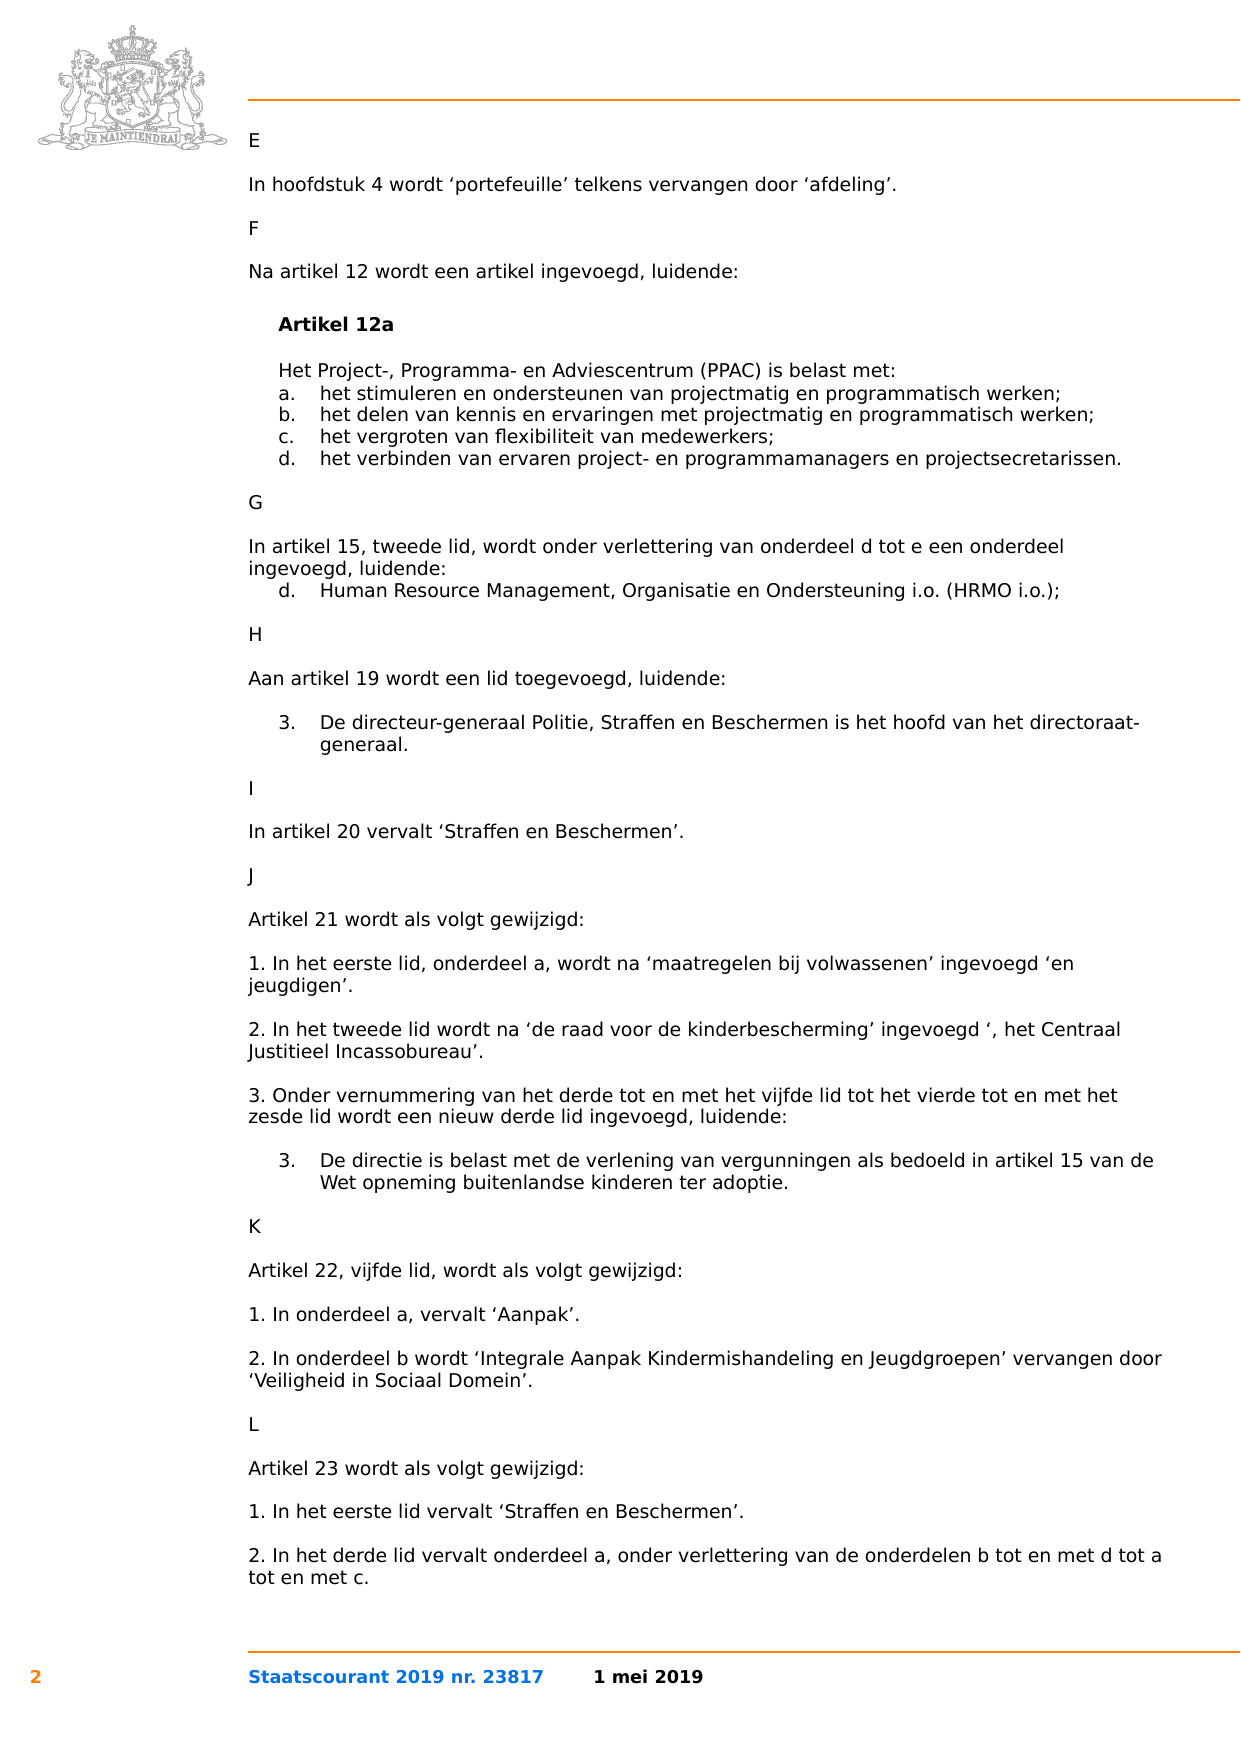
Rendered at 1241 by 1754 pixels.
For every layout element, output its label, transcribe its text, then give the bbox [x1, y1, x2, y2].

text Na artikel 12 wordt een artikel ingevoegd, luidende: [248, 261, 1163, 283]
text In artikel 20 vervalt ‘Straffen en Beschermen’. [248, 821, 1163, 843]
text L [248, 1413, 1163, 1436]
text Aan artikel 19 wordt een lid toegevoegd, luidende: [248, 668, 1163, 690]
text In hoofdstuk 4 wordt ‘portefeuille’ telkens vervangen door ‘afdeling’. [248, 174, 1163, 196]
text H [248, 624, 1163, 646]
text 3. Onder vernummering van het derde tot en met het vijfde lid tot het vierde tot en met het zesde lid wordt een nieuw derde lid ingevoegd, luidende: [248, 1084, 1163, 1128]
text 3. De directeur-generaal Politie, Straffen en Beschermen is het hoofd van het directoraat-generaal. [278, 712, 1163, 756]
text 1. In onderdeel a, vervalt ‘Aanpak’. [248, 1304, 1163, 1326]
text a. het stimuleren en ondersteunen van projectmatig en programmatisch werken; [278, 382, 1163, 404]
text d. Human Resource Management, Organisatie en Ondersteuning i.o. (HRMO i.o.); [278, 580, 1163, 602]
picture [38, 25, 227, 150]
text F [248, 218, 1163, 239]
text b. het delen van kennis en ervaringen met projectmatig en programmatisch werken; [278, 404, 1163, 426]
text G [248, 492, 1163, 514]
text J [248, 865, 1163, 887]
text 3. De directie is belast met de verlening van vergunningen als bedoeld in artikel 15 van de Wet opneming buitenlandse kinderen ter adoptie. [278, 1150, 1163, 1194]
subtitle Artikel 12a [278, 313, 1163, 335]
text Het Project-, Programma- en Adviescentrum (PPAC) is belast met: [278, 360, 1163, 382]
text Artikel 23 wordt als volgt gewijzigd: [248, 1457, 1163, 1479]
text c. het vergroten van flexibiliteit van medewerkers; [278, 426, 1163, 448]
text I [248, 777, 1163, 799]
text Artikel 21 wordt als volgt gewijzigd: [248, 909, 1163, 931]
text K [248, 1216, 1163, 1238]
text 2. In onderdeel b wordt ‘Integrale Aanpak Kindermishandeling en Jeugdgroepen’ vervangen door ‘Veiligheid in Sociaal Domein’. [248, 1348, 1163, 1392]
text 2. In het derde lid vervalt onderdeel a, onder verlettering van de onderdelen b tot en met d tot a tot en met c. [248, 1545, 1163, 1589]
text d. het verbinden van ervaren project- en programmamanagers en projectsecretarissen. [278, 448, 1163, 470]
text 1. In het eerste lid, onderdeel a, wordt na ‘maatregelen bij volwassenen’ ingevoegd ‘en jeugdigen’. [248, 953, 1163, 997]
text In artikel 15, tweede lid, wordt onder verlettering van onderdeel d tot e een onderdeel ingevoegd, luidende: [248, 536, 1163, 580]
text E [248, 130, 1163, 152]
text 2. In het tweede lid wordt na ‘de raad voor de kinderbescherming’ ingevoegd ‘, het Centraal Justitieel Incassobureau’. [248, 1019, 1163, 1063]
text 1. In het eerste lid vervalt ‘Straffen en Beschermen’. [248, 1501, 1163, 1523]
text Artikel 22, vijfde lid, wordt als volgt gewijzigd: [248, 1260, 1163, 1282]
